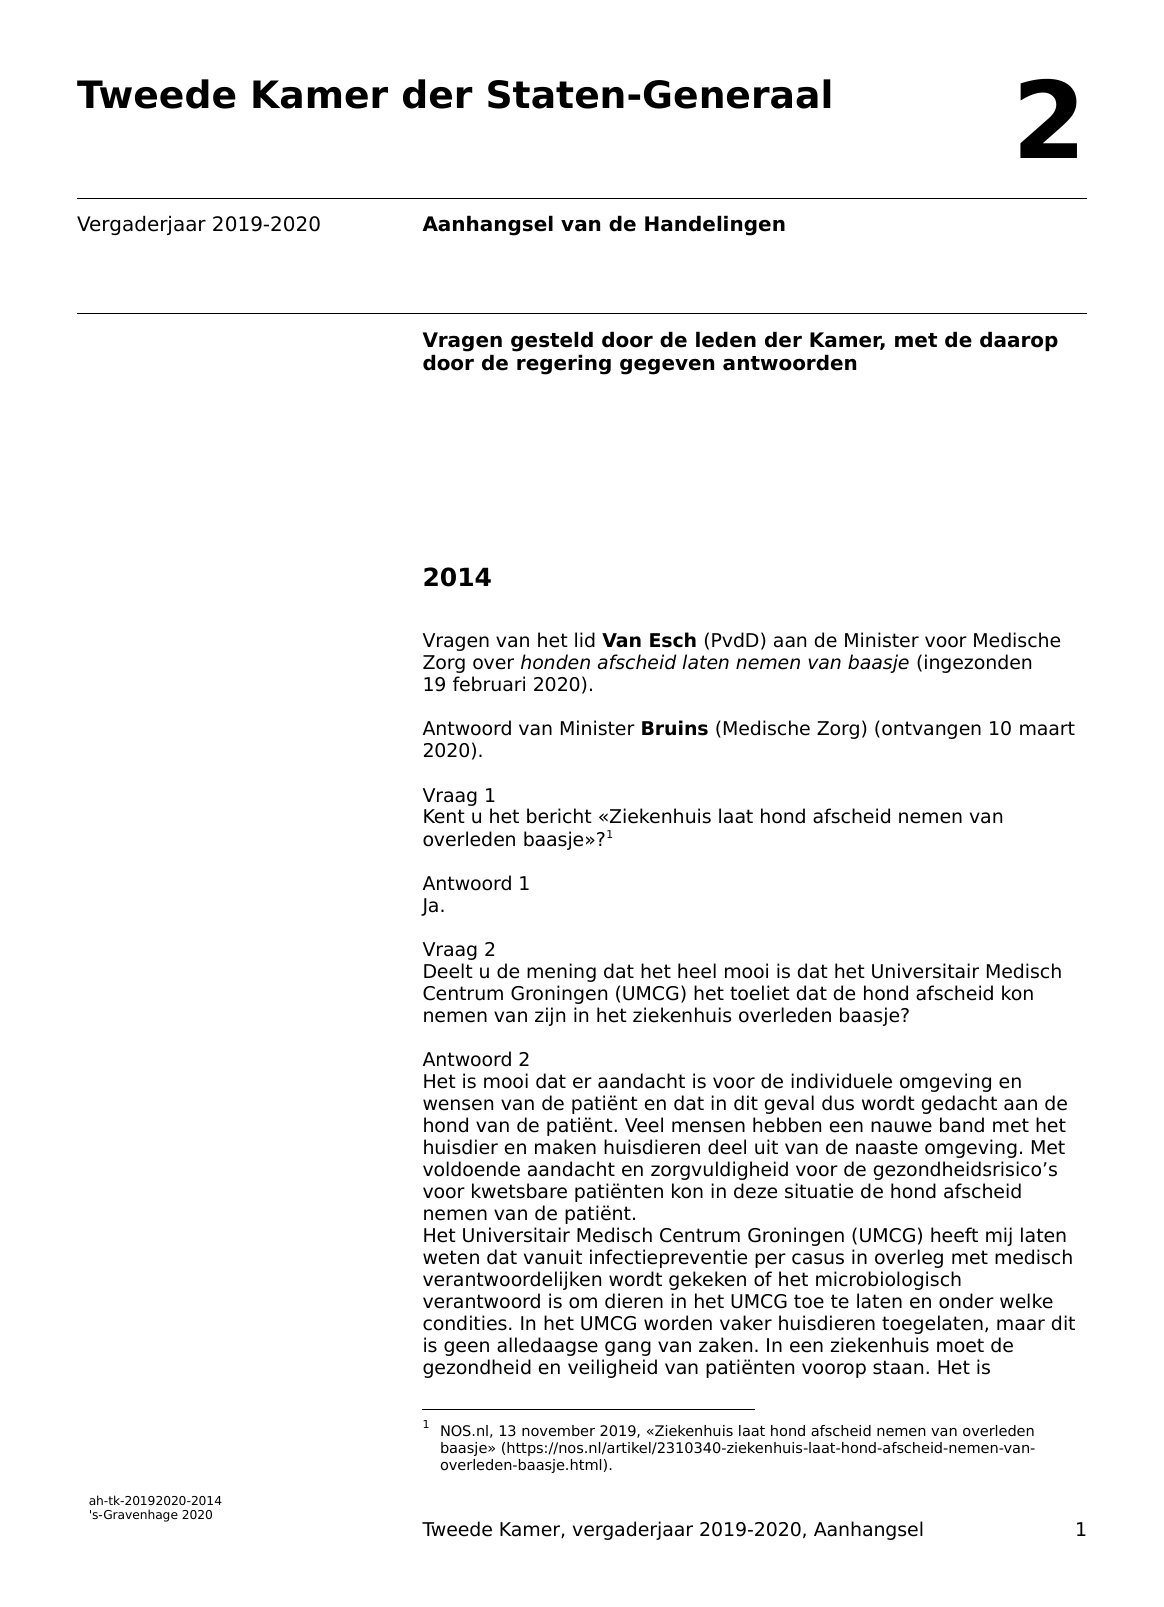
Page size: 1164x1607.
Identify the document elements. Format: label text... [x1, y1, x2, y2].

table_header Tweede Kamer der Staten-Generaal [77, 59, 886, 198]
text Kent u het bericht «Ziekenhuis laat hond afscheid nemen van overleden baasje»? [422, 806, 1087, 850]
text Antwoord 1 [422, 873, 1087, 894]
table_cell Aanhangsel van de Handelingen [422, 199, 1087, 313]
text NOS.nl, 13 november 2019, «Ziekenhuis laat hond afscheid nemen van overleden baasje» (https://nos.nl/artikel/2310340-ziekenhuis-laat-hond-afscheid-nemen-van-overleden-baasje.html). [422, 1418, 1087, 1474]
text Deelt u de mening dat het heel mooi is dat het Universitair Medisch Centrum Groningen (UMCG) het toeliet dat de hond afscheid kon nemen van zijn in het ziekenhuis overleden baasje? [422, 961, 1087, 1027]
table_cell Vragen gesteld door de leden der Kamer, met de daarop door de regering gegeven antwoorden [422, 314, 1087, 375]
text Ja. [422, 894, 1087, 917]
text Het Universitair Medisch Centrum Groningen (UMCG) heeft mij laten weten dat vanuit infectiepreventie per casus in overleg met medisch verantwoordelijken wordt gekeken of het microbiologisch verantwoord is om dieren in het UMCG toe te laten en onder welke condities. In het UMCG worden vaker huisdieren toegelaten, maar dit is geen alledaagse gang van zaken. In een ziekenhuis moet de gezondheid en veiligheid van patiënten voorop staan. Het is [422, 1225, 1087, 1378]
text Antwoord 2 [422, 1049, 1087, 1071]
text 's-Gravenhage 2020 [88, 1508, 323, 1522]
text Antwoord van Minister Bruins (Medische Zorg) (ontvangen 10 maart 2020). [422, 718, 1087, 762]
table_cell [77, 314, 422, 375]
text Vraag 1 [422, 784, 1087, 806]
text 2014 [422, 563, 1087, 592]
table_header 2 [886, 59, 1087, 198]
table_cell Vergaderjaar 2019-2020 [77, 199, 422, 313]
text ah-tk-20192020-2014 [88, 1494, 323, 1508]
text Vraag 2 [422, 939, 1087, 961]
text Vragen van het lid Van Esch (PvdD) aan de Minister voor Medische Zorg over honden afscheid laten nemen van baasje (ingezonden 19 februari 2020). [422, 630, 1087, 696]
text Het is mooi dat er aandacht is voor de individuele omgeving en wensen van de patiënt en dat in dit geval dus wordt gedacht aan de hond van de patiënt. Veel mensen hebben een nauwe band met het huisdier en maken huisdieren deel uit van de naaste omgeving. Met voldoende aandacht en zorgvuldigheid voor de gezondheidsrisico’s voor kwetsbare patiënten kon in deze situatie de hond afscheid nemen van de patiënt. [422, 1071, 1087, 1225]
